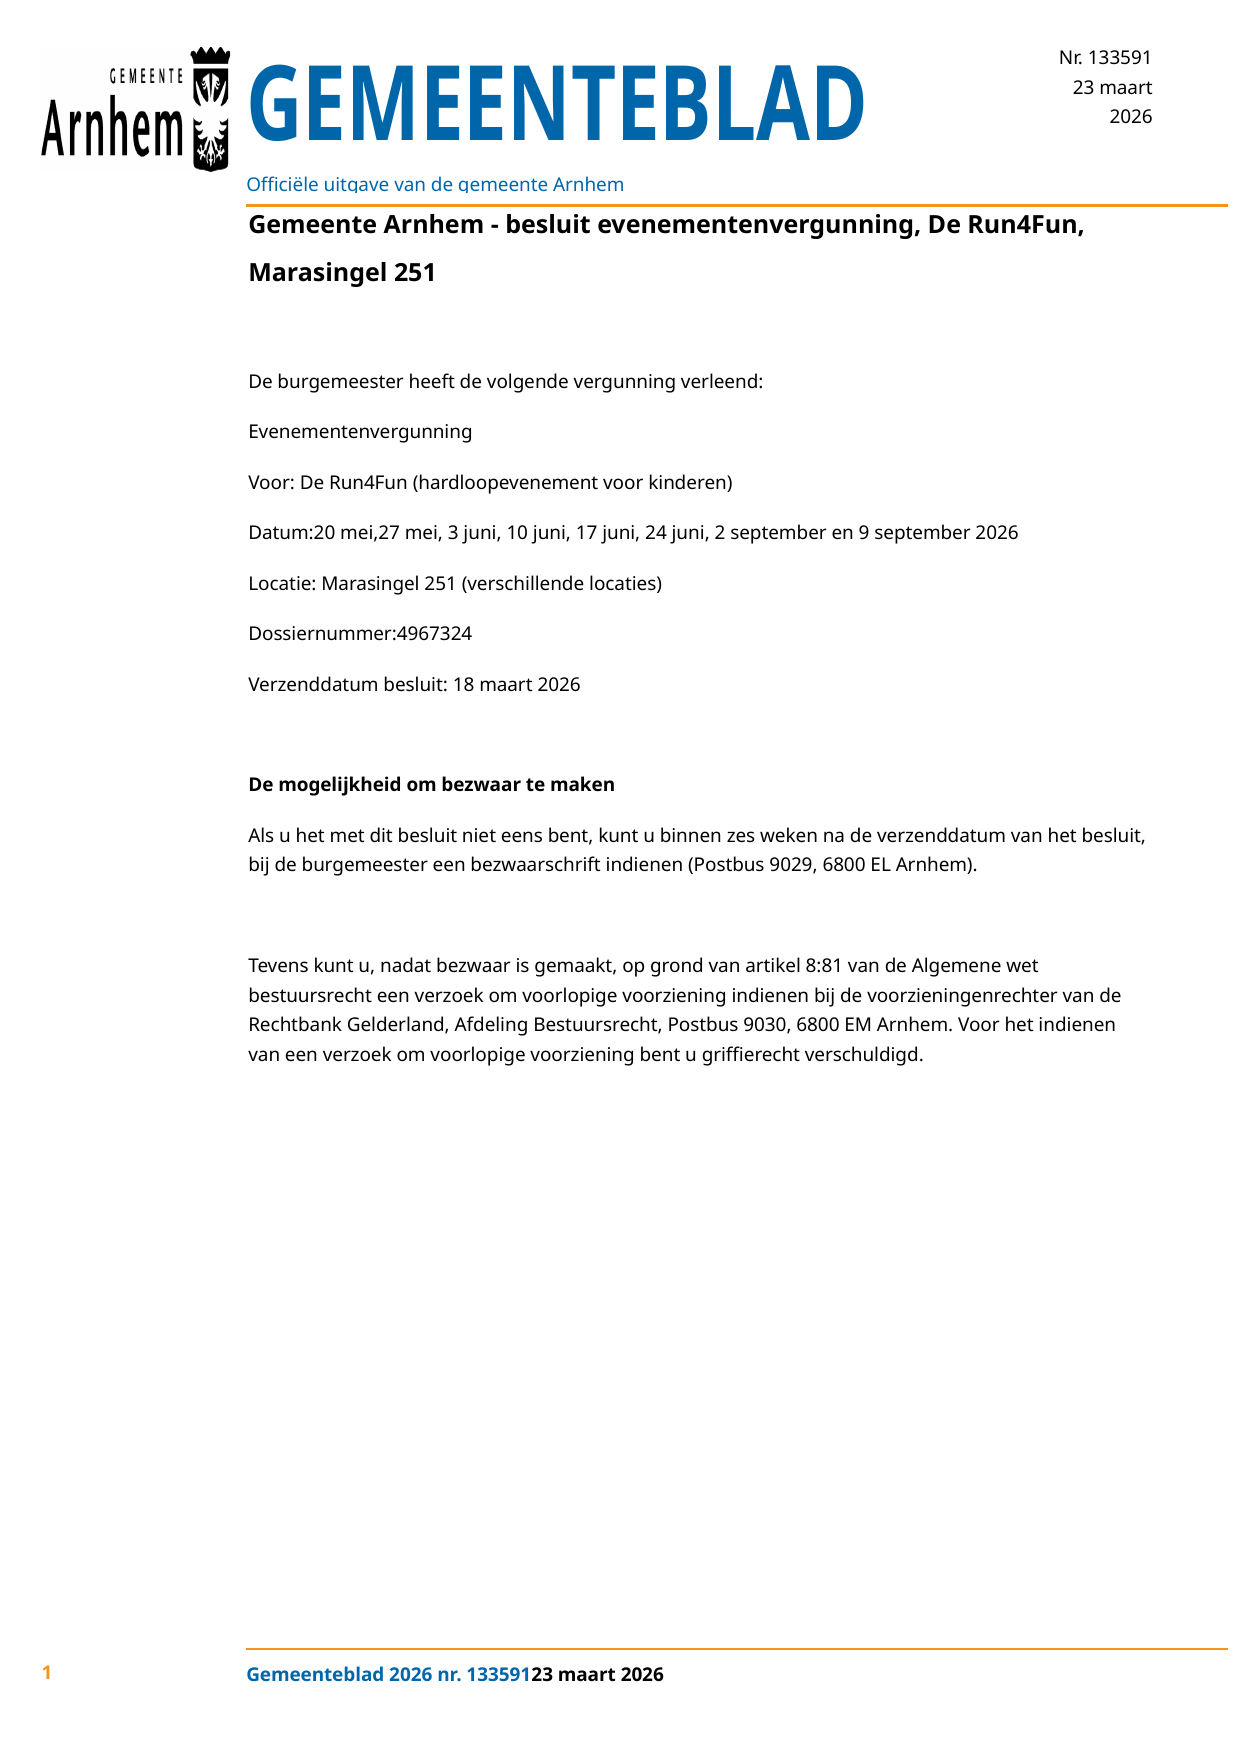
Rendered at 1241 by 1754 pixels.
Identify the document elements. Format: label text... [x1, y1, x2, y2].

text Als u het met dit besluit niet eens bent, kunt u binnen zes weken na de verzenddatum van het besluit, bij de burgemeester een bezwaarschrift indienen (Postbus 9029, 6800 EL Arnhem). [248, 822, 1152, 877]
text Gemeente Arnhem - besluit evenementenvergunning, De Run4Fun, Marasingel 251 [248, 207, 1152, 288]
text Evenementenvergunning [248, 419, 1152, 444]
text Verzenddatum besluit: 18 maart 2026 [248, 671, 1152, 697]
text Tevens kunt u, nadat bezwaar is gemaakt, op grond van artikel 8:81 van de Algemene wet bestuursrecht een verzoek om voorlopige voorziening indienen bij de voorzieningenrechter van de Rechtbank Gelderland, Afdeling Bestuursrecht, Postbus 9030, 6800 EM Arnhem. Voor het indienen van een verzoek om voorlopige voorziening bent u griffierecht verschuldigd. [248, 952, 1152, 1067]
picture [41, 47, 231, 172]
text Locatie: Marasingel 251 (verschillende locaties) [248, 570, 1152, 596]
text Datum:20 mei,27 mei, 3 juni, 10 juni, 17 juni, 24 juni, 2 september en 9 september 2026 [248, 519, 1152, 545]
text Voor: De Run4Fun (hardloopevenement voor kinderen) [248, 469, 1152, 495]
text Dossiernummer:4967324 [248, 620, 1152, 646]
text De burgemeester heeft de volgende vergunning verleend: [248, 368, 1152, 394]
text De mogelijkheid om bezwaar te maken [248, 772, 1152, 797]
